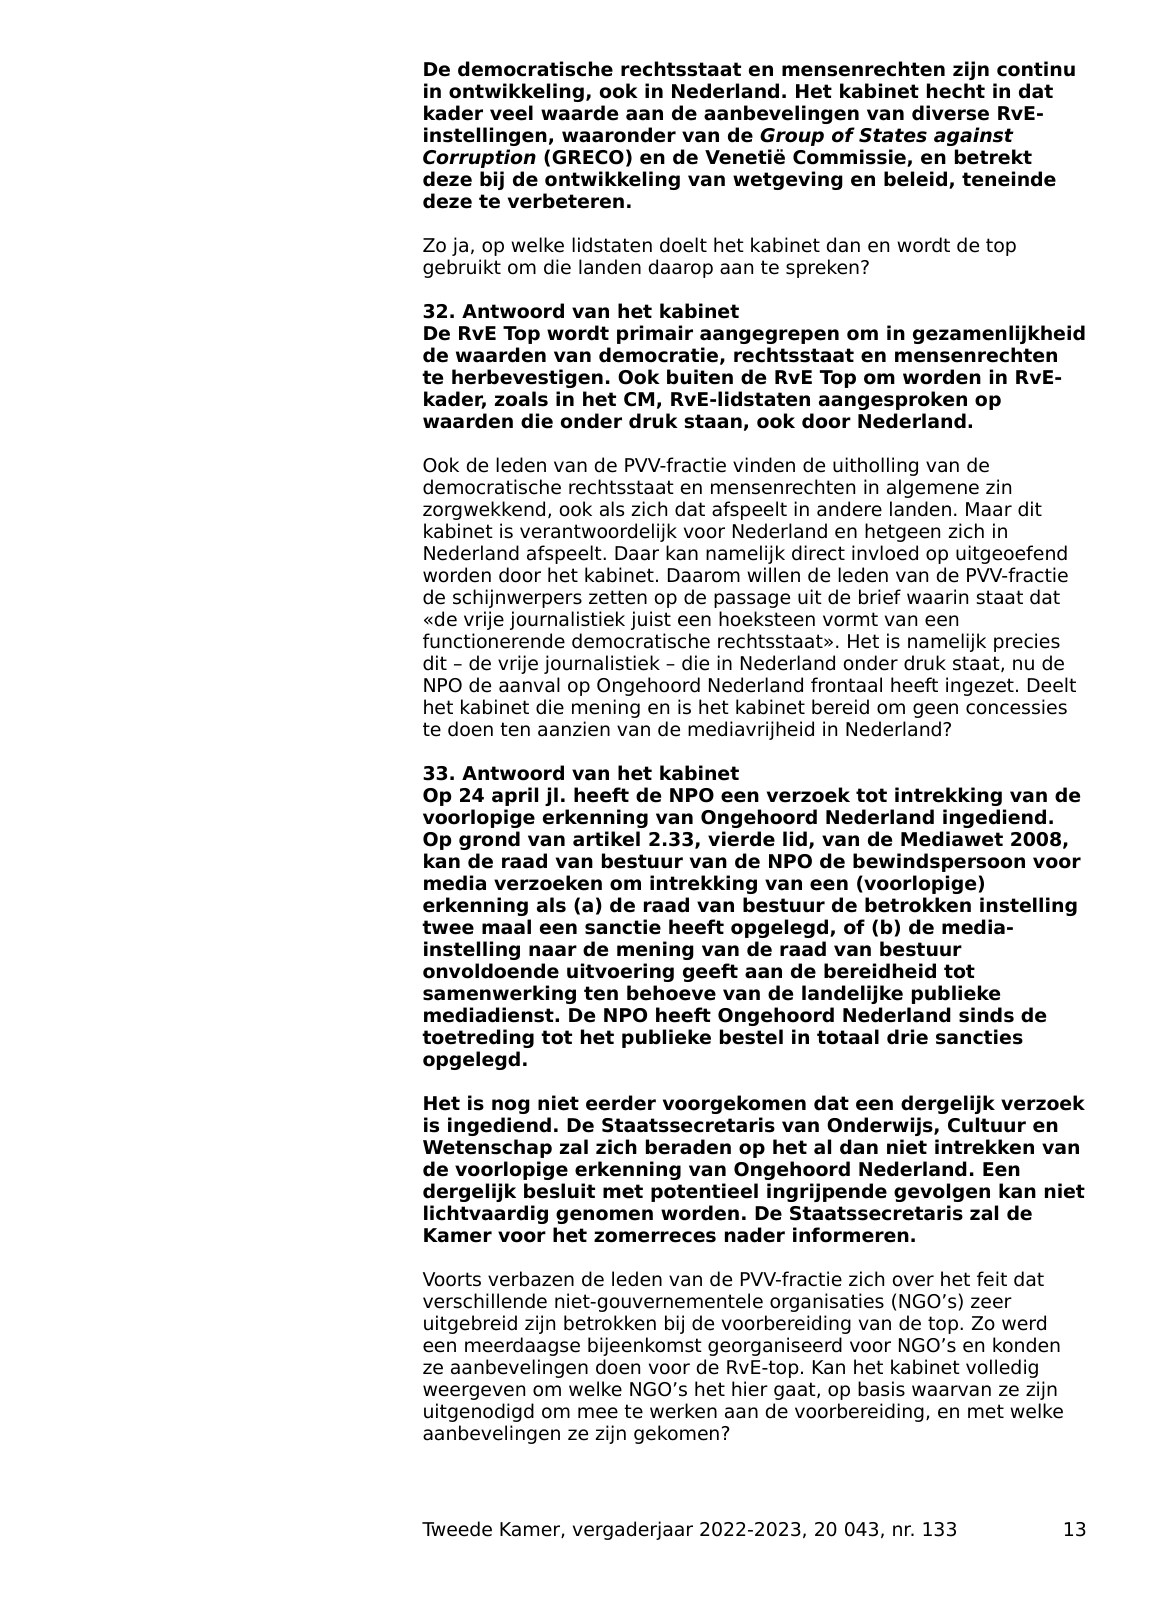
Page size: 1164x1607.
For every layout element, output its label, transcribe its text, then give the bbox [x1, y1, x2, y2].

text De RvE Top wordt primair aangegrepen om in gezamenlijkheid de waarden van democratie, rechtsstaat en mensenrechten te herbevestigen. Ook buiten de RvE Top om worden in RvE-kader, zoals in het CM, RvE-lidstaten aangesproken op waarden die onder druk staan, ook door Nederland. [422, 323, 1087, 433]
text De democratische rechtsstaat en mensenrechten zijn continu in ontwikkeling, ook in Nederland. Het kabinet hecht in dat kader veel waarde aan de aanbevelingen van diverse RvE-instellingen, waaronder van de Group of States against Corruption (GRECO) en de Venetië Commissie, en betrekt deze bij de ontwikkeling van wetgeving en beleid, teneinde deze te verbeteren. [422, 59, 1087, 213]
text Het is nog niet eerder voorgekomen dat een dergelijk verzoek is ingediend. De Staatssecretaris van Onderwijs, Cultuur en Wetenschap zal zich beraden op het al dan niet intrekken van de voorlopige erkenning van Ongehoord Nederland. Een dergelijk besluit met potentieel ingrijpende gevolgen kan niet lichtvaardig genomen worden. De Staatssecretaris zal de Kamer voor het zomerreces nader informeren. [422, 1093, 1087, 1247]
text 32. Antwoord van het kabinet [422, 301, 1087, 323]
text Ook de leden van de PVV-fractie vinden de uitholling van de democratische rechtsstaat en mensenrechten in algemene zin zorgwekkend, ook als zich dat afspeelt in andere landen. Maar dit kabinet is verantwoordelijk voor Nederland en hetgeen zich in Nederland afspeelt. Daar kan namelijk direct invloed op uitgeoefend worden door het kabinet. Daarom willen de leden van de PVV-fractie de schijnwerpers zetten op de passage uit de brief waarin staat dat «de vrije journalistiek juist een hoeksteen vormt van een functionerende democratische rechtsstaat». Het is namelijk precies dit – de vrije journalistiek – die in Nederland onder druk staat, nu de NPO de aanval op Ongehoord Nederland frontaal heeft ingezet. Deelt het kabinet die mening en is het kabinet bereid om geen concessies te doen ten aanzien van de mediavrijheid in Nederland? [422, 455, 1087, 741]
text 33. Antwoord van het kabinet [422, 763, 1087, 785]
text Voorts verbazen de leden van de PVV-fractie zich over het feit dat verschillende niet-gouvernementele organisaties (NGO’s) zeer uitgebreid zijn betrokken bij de voorbereiding van de top. Zo werd een meerdaagse bijeenkomst georganiseerd voor NGO’s en konden ze aanbevelingen doen voor de RvE-top. Kan het kabinet volledig weergeven om welke NGO’s het hier gaat, op basis waarvan ze zijn uitgenodigd om mee te werken aan de voorbereiding, en met welke aanbevelingen ze zijn gekomen? [422, 1269, 1087, 1445]
text Zo ja, op welke lidstaten doelt het kabinet dan en wordt de top gebruikt om die landen daarop aan te spreken? [422, 235, 1087, 279]
text Op 24 april jl. heeft de NPO een verzoek tot intrekking van de voorlopige erkenning van Ongehoord Nederland ingediend. Op grond van artikel 2.33, vierde lid, van de Mediawet 2008, kan de raad van bestuur van de NPO de bewindspersoon voor media verzoeken om intrekking van een (voorlopige) erkenning als (a) de raad van bestuur de betrokken instelling twee maal een sanctie heeft opgelegd, of (b) de media-instelling naar de mening van de raad van bestuur onvoldoende uitvoering geeft aan de bereidheid tot samenwerking ten behoeve van de landelijke publieke mediadienst. De NPO heeft Ongehoord Nederland sinds de toetreding tot het publieke bestel in totaal drie sancties opgelegd. [422, 785, 1087, 1071]
